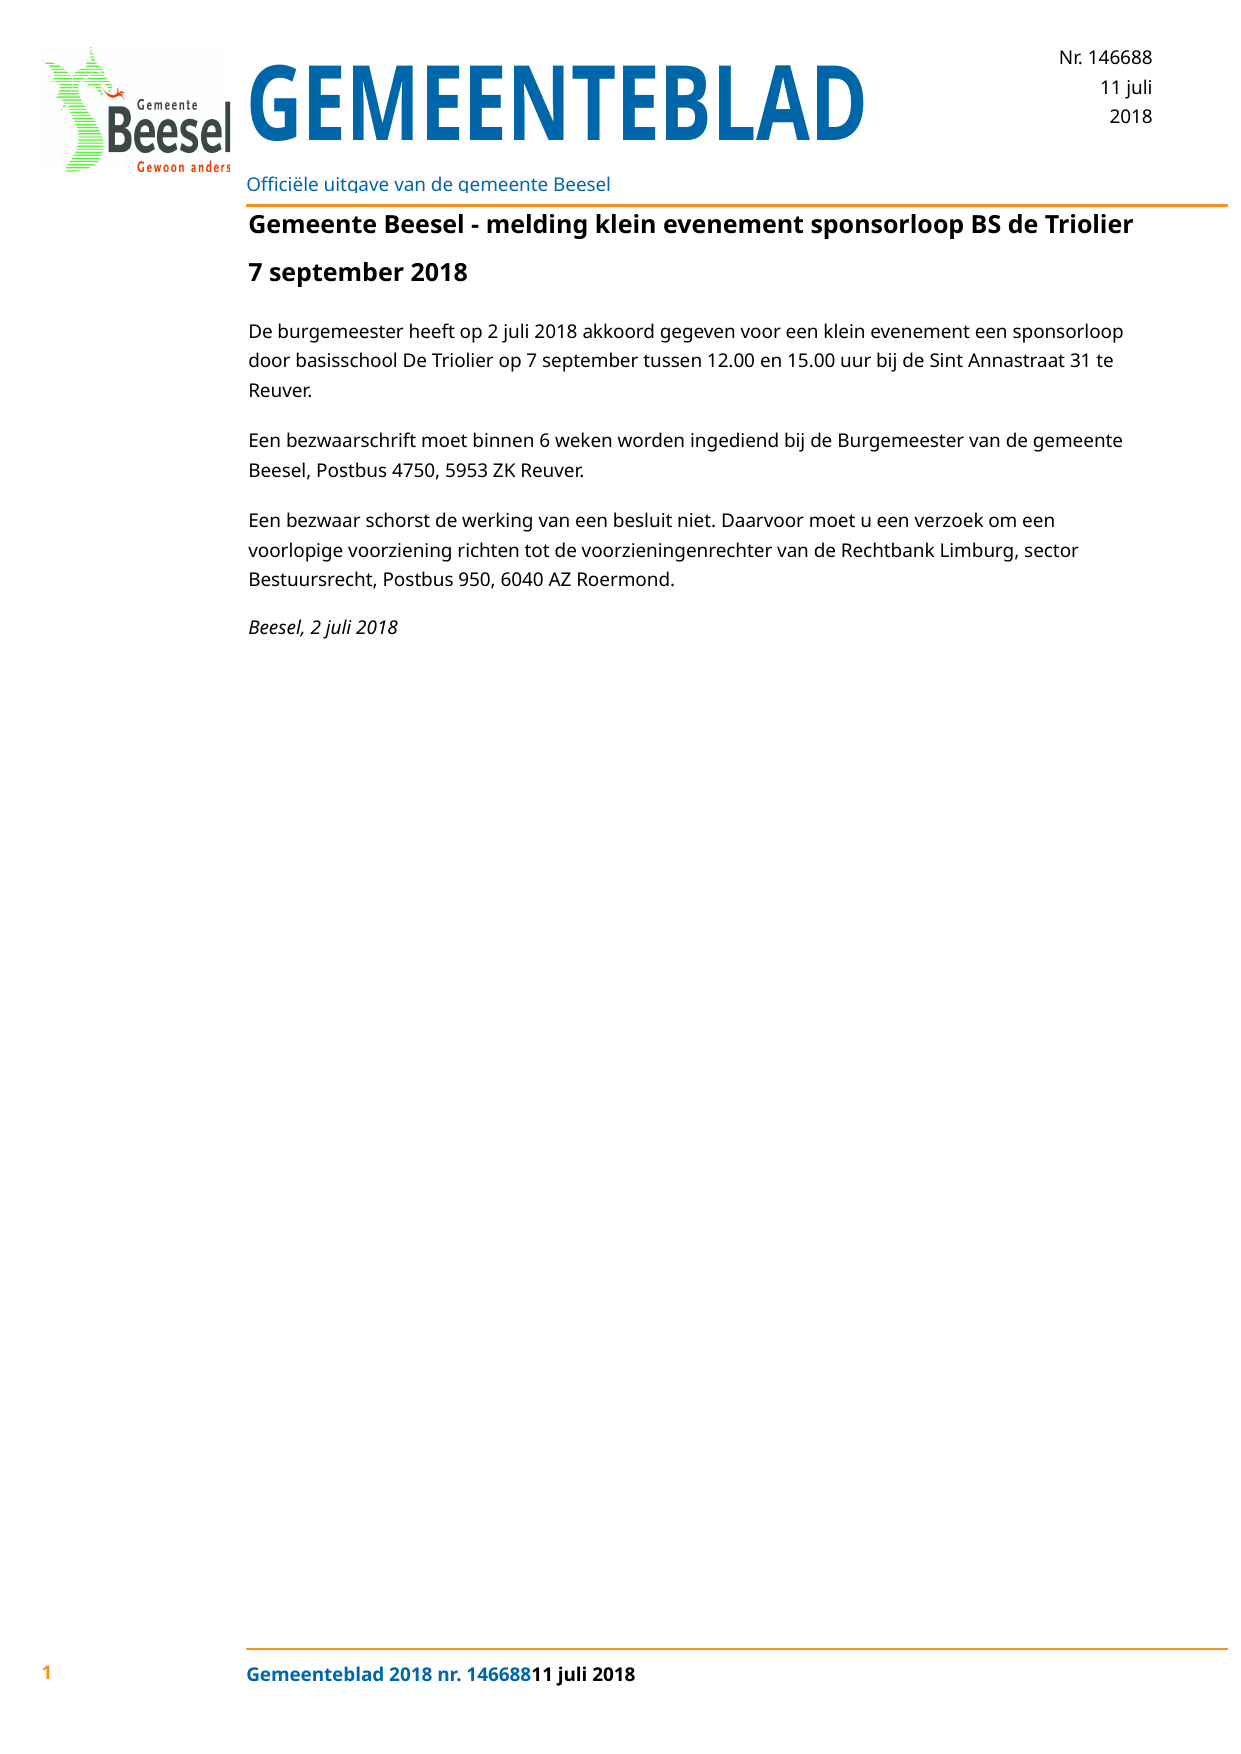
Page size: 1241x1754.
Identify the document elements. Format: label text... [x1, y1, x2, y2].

text Een bezwaar schorst de werking van een besluit niet. Daarvoor moet u een verzoek om een voorlopige voorziening richten tot de voorzieningenrechter van de Rechtbank Limburg, sector Bestuursrecht, Postbus 950, 6040 AZ Roermond. [248, 507, 1152, 592]
text Beesel, 2 juli 2018 [248, 614, 1152, 640]
text De burgemeester heeft op 2 juli 2018 akkoord gegeven voor een klein evenement een sponsorloop door basisschool De Triolier op 7 september tussen 12.00 en 15.00 uur bij de Sint Annastraat 31 te Reuver. [248, 318, 1152, 403]
text Gemeente Beesel - melding klein evenement sponsorloop BS de Triolier 7 september 2018 [248, 207, 1152, 288]
picture [41, 47, 231, 172]
text Een bezwaarschrift moet binnen 6 weken worden ingediend bij de Burgemeester van de gemeente Beesel, Postbus 4750, 5953 ZK Reuver. [248, 427, 1152, 483]
